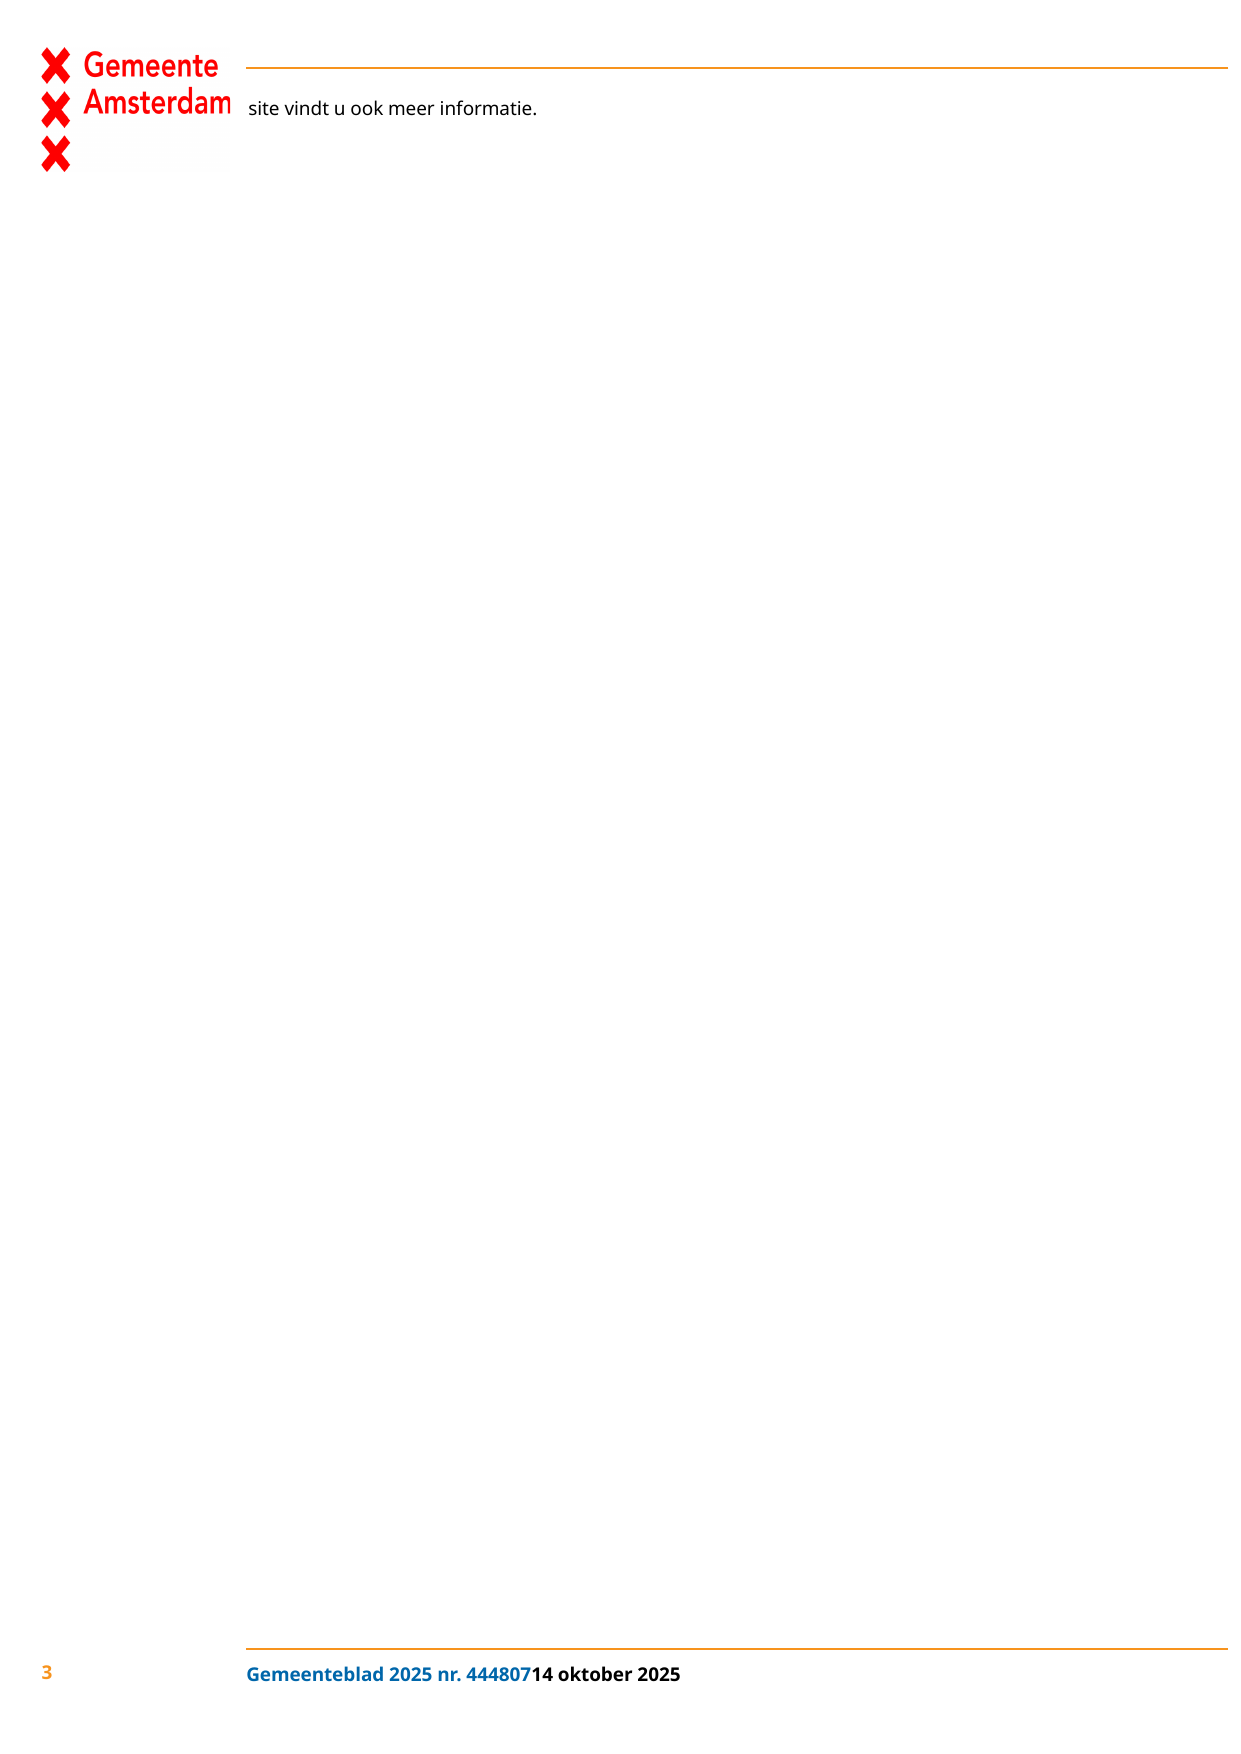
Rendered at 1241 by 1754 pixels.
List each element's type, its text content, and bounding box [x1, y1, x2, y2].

picture [41, 47, 231, 172]
text site vindt u ook meer informatie. [248, 95, 1152, 121]
